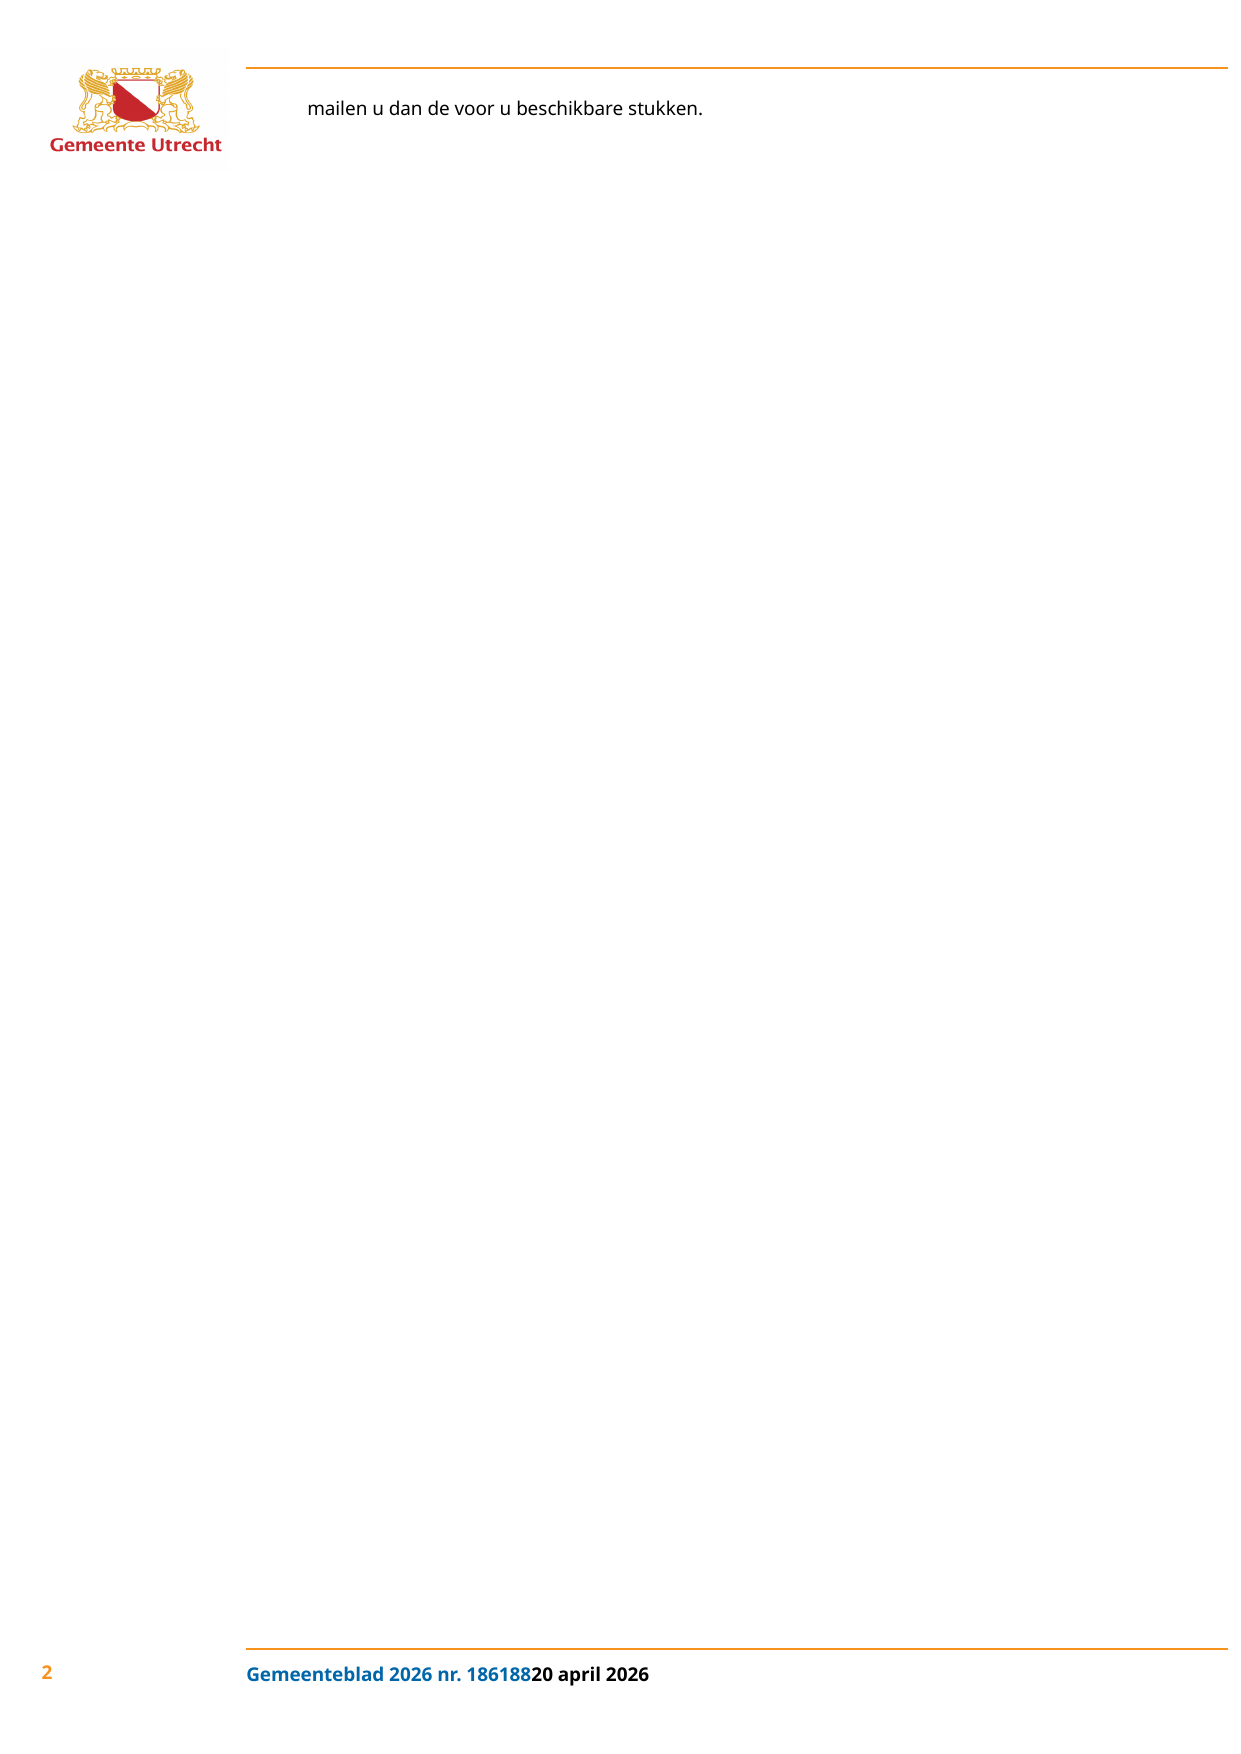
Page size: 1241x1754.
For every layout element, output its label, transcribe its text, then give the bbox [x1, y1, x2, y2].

picture [41, 47, 231, 172]
list mailen u dan de voor u beschikbare stukken. [248, 95, 1152, 121]
